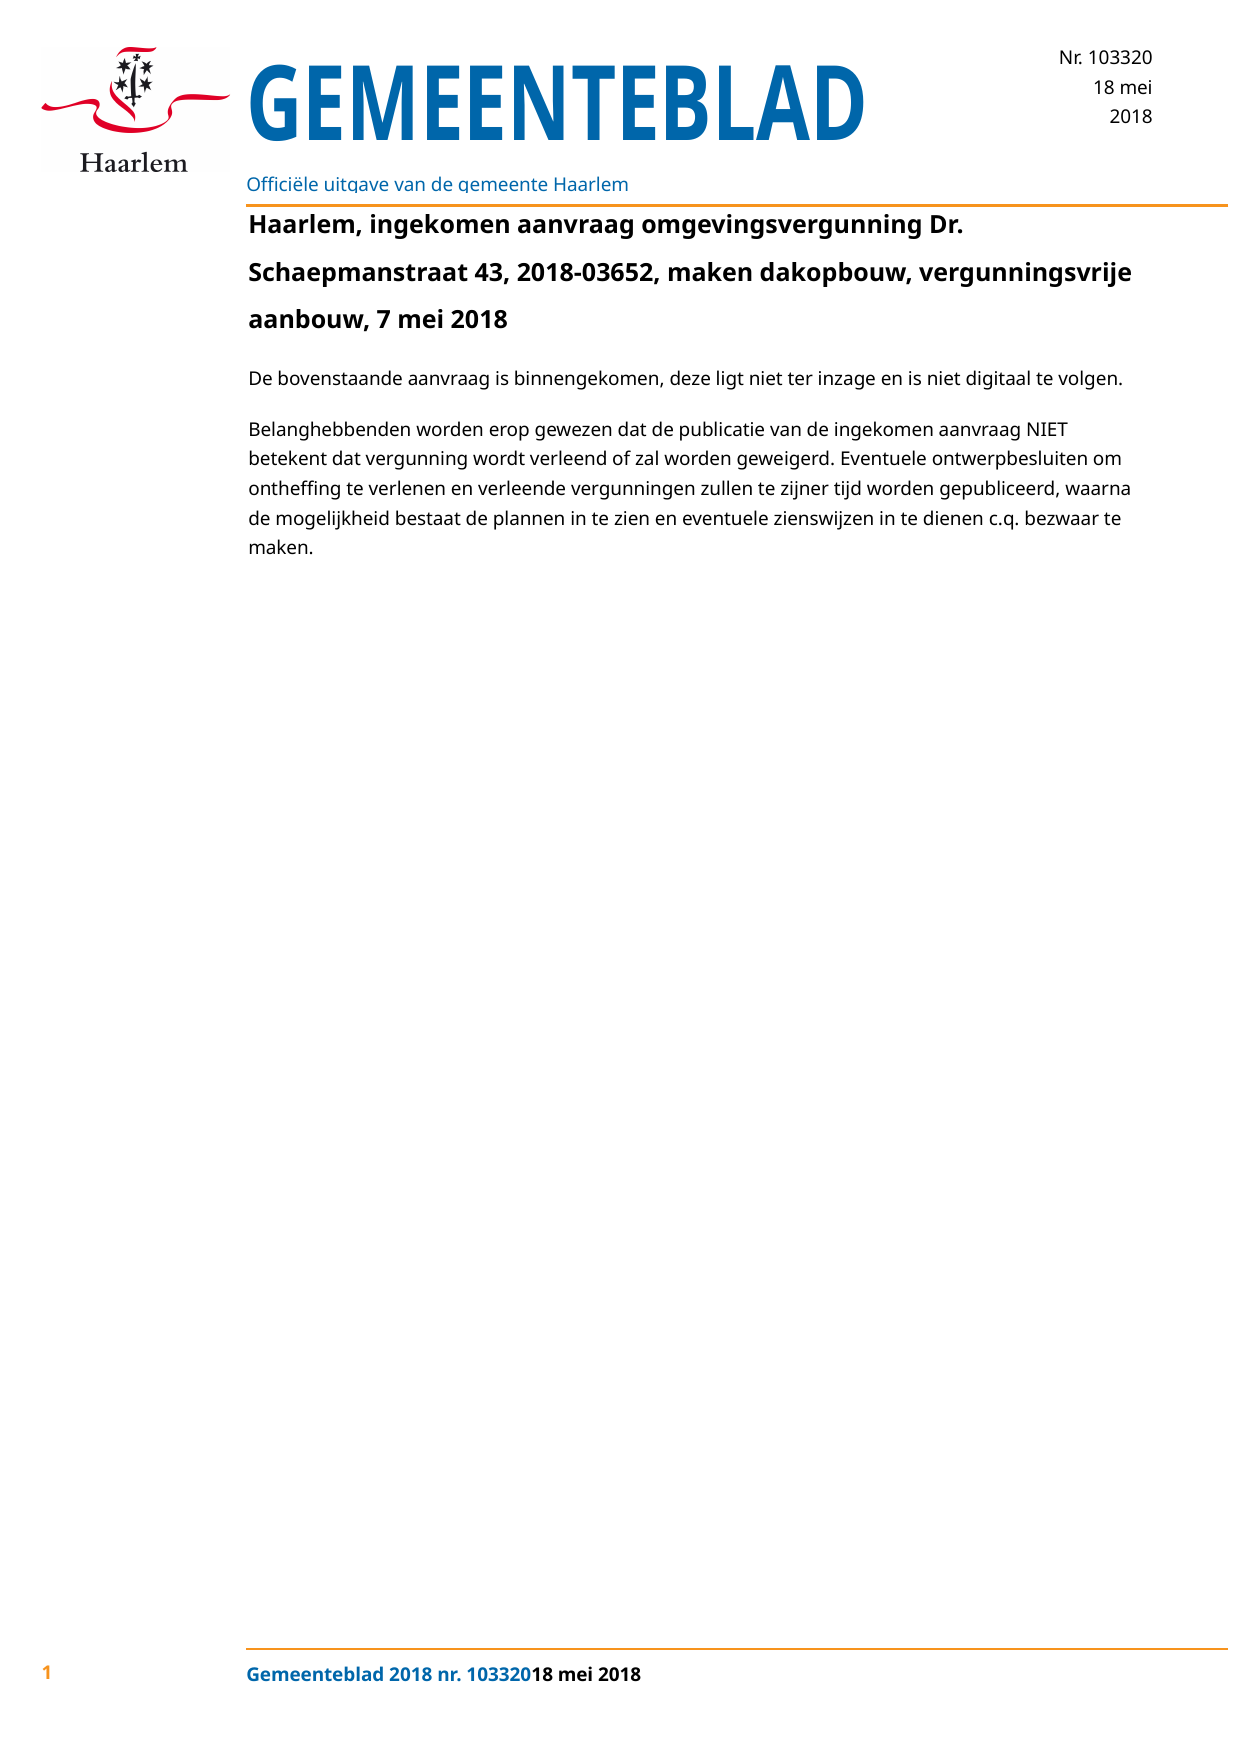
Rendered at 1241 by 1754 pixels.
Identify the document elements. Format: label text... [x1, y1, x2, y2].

text De bovenstaande aanvraag is binnengekomen, deze ligt niet ter inzage en is niet digitaal te volgen. [248, 366, 1152, 391]
text Haarlem, ingekomen aanvraag omgevingsvergunning Dr. Schaepmanstraat 43, 2018-03652, maken dakopbouw, vergunningsvrije aanbouw, 7 mei 2018 [248, 207, 1152, 336]
text Belanghebbenden worden erop gewezen dat de publicatie van de ingekomen aanvraag NIET betekent dat vergunning wordt verleend of zal worden geweigerd. Eventuele ontwerpbesluiten om ontheffing te verlenen en verleende vergunningen zullen te zijner tijd worden gepubliceerd, waarna de mogelijkheid bestaat de plannen in te zien en eventuele zienswijzen in te dienen c.q. bezwaar te maken. [248, 416, 1152, 560]
picture [41, 47, 231, 172]
